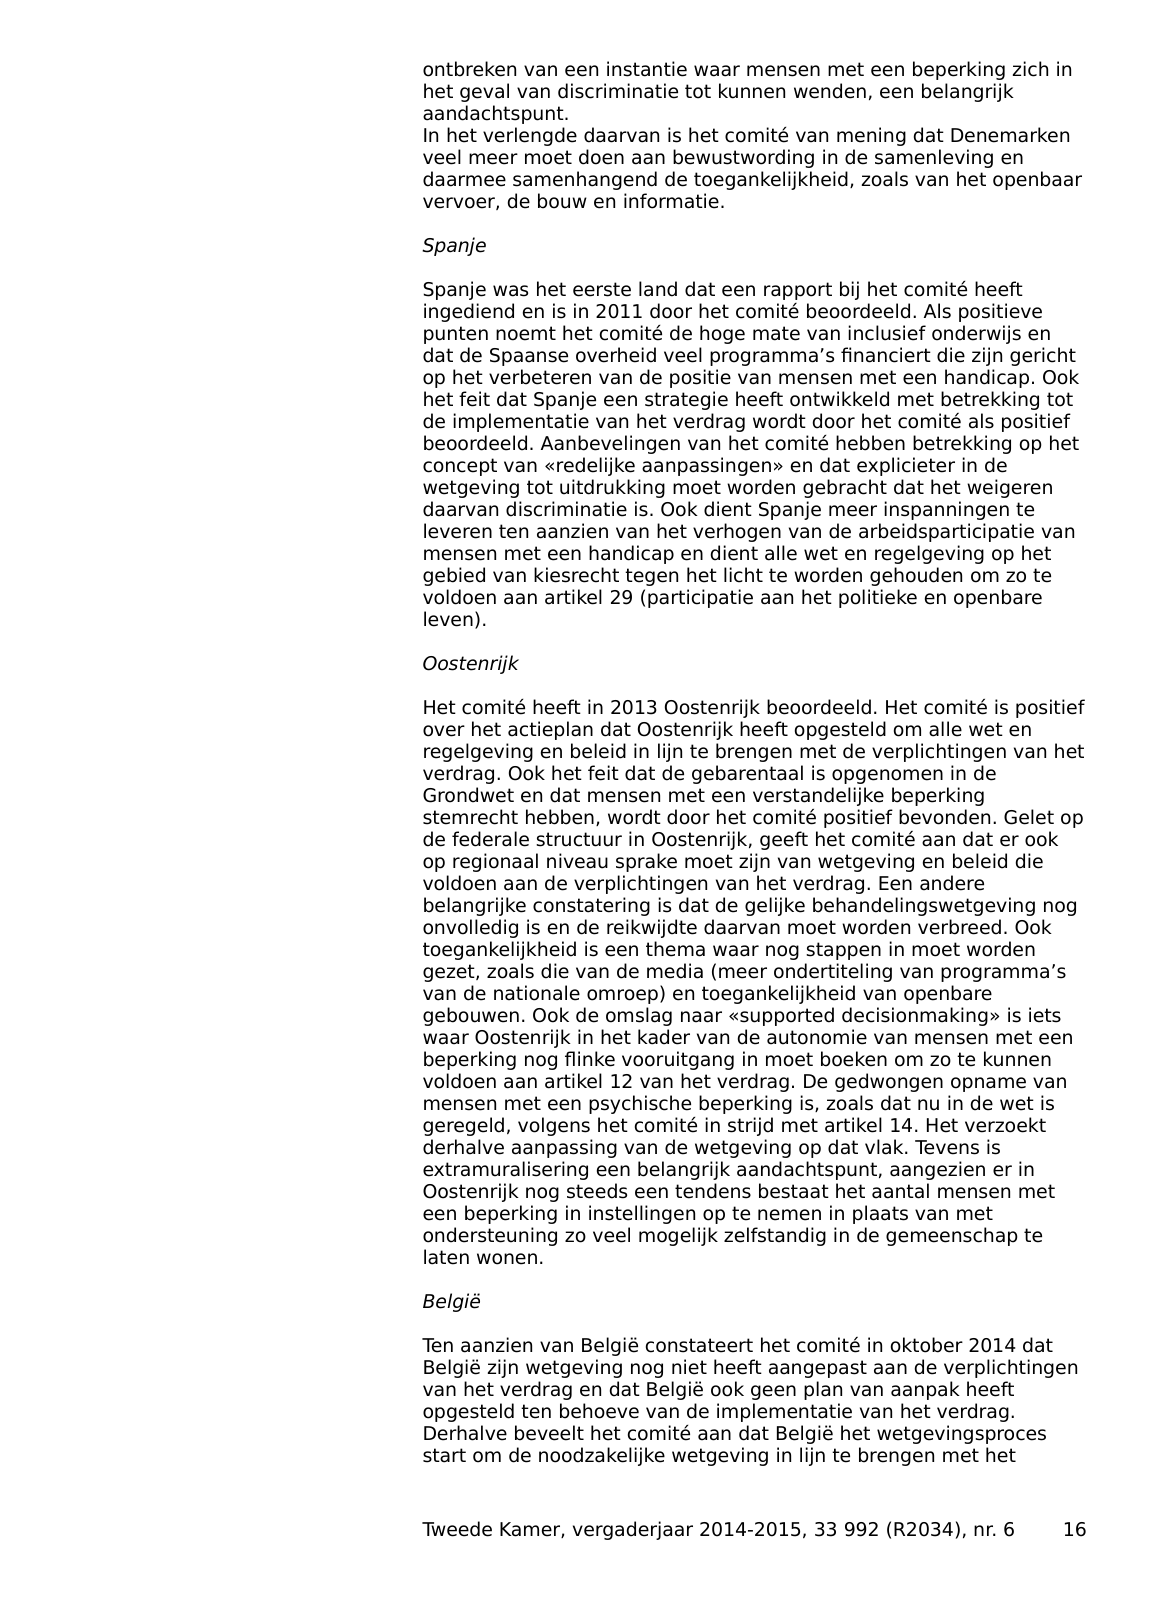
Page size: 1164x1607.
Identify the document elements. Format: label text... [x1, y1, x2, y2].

subtitle België [422, 1291, 1087, 1313]
text ontbreken van een instantie waar mensen met een beperking zich in het geval van discriminatie tot kunnen wenden, een belangrijk aandachtspunt. [422, 59, 1087, 125]
text In het verlengde daarvan is het comité van mening dat Denemarken veel meer moet doen aan bewustwording in de samenleving en daarmee samenhangend de toegankelijkheid, zoals van het openbaar vervoer, de bouw en informatie. [422, 125, 1087, 213]
text Ten aanzien van België constateert het comité in oktober 2014 dat België zijn wetgeving nog niet heeft aangepast aan de verplichtingen van het verdrag en dat België ook geen plan van aanpak heeft opgesteld ten behoeve van de implementatie van het verdrag. Derhalve beveelt het comité aan dat België het wetgevingsproces start om de noodzakelijke wetgeving in lijn te brengen met het [422, 1335, 1087, 1467]
subtitle Spanje [422, 235, 1087, 257]
text Het comité heeft in 2013 Oostenrijk beoordeeld. Het comité is positief over het actieplan dat Oostenrijk heeft opgesteld om alle wet en regelgeving en beleid in lijn te brengen met de verplichtingen van het verdrag. Ook het feit dat de gebarentaal is opgenomen in de Grondwet en dat mensen met een verstandelijke beperking stemrecht hebben, wordt door het comité positief bevonden. Gelet op de federale structuur in Oostenrijk, geeft het comité aan dat er ook op regionaal niveau sprake moet zijn van wetgeving en beleid die voldoen aan de verplichtingen van het verdrag. Een andere belangrijke constatering is dat de gelijke behandelingswetgeving nog onvolledig is en de reikwijdte daarvan moet worden verbreed. Ook toegankelijkheid is een thema waar nog stappen in moet worden gezet, zoals die van de media (meer ondertiteling van programma’s van de nationale omroep) en toegankelijkheid van openbare gebouwen. Ook de omslag naar «supported decisionmaking» is iets waar Oostenrijk in het kader van de autonomie van mensen met een beperking nog flinke vooruitgang in moet boeken om zo te kunnen voldoen aan artikel 12 van het verdrag. De gedwongen opname van mensen met een psychische beperking is, zoals dat nu in de wet is geregeld, volgens het comité in strijd met artikel 14. Het verzoekt derhalve aanpassing van de wetgeving op dat vlak. Tevens is extramuralisering een belangrijk aandachtspunt, aangezien er in Oostenrijk nog steeds een tendens bestaat het aantal mensen met een beperking in instellingen op te nemen in plaats van met ondersteuning zo veel mogelijk zelfstandig in de gemeenschap te laten wonen. [422, 697, 1087, 1269]
text Spanje was het eerste land dat een rapport bij het comité heeft ingediend en is in 2011 door het comité beoordeeld. Als positieve punten noemt het comité de hoge mate van inclusief onderwijs en dat de Spaanse overheid veel programma’s financiert die zijn gericht op het verbeteren van de positie van mensen met een handicap. Ook het feit dat Spanje een strategie heeft ontwikkeld met betrekking tot de implementatie van het verdrag wordt door het comité als positief beoordeeld. Aanbevelingen van het comité hebben betrekking op het concept van «redelijke aanpassingen» en dat explicieter in de wetgeving tot uitdrukking moet worden gebracht dat het weigeren daarvan discriminatie is. Ook dient Spanje meer inspanningen te leveren ten aanzien van het verhogen van de arbeidsparticipatie van mensen met een handicap en dient alle wet en regelgeving op het gebied van kiesrecht tegen het licht te worden gehouden om zo te voldoen aan artikel 29 (participatie aan het politieke en openbare leven). [422, 279, 1087, 631]
subtitle Oostenrijk [422, 653, 1087, 675]
